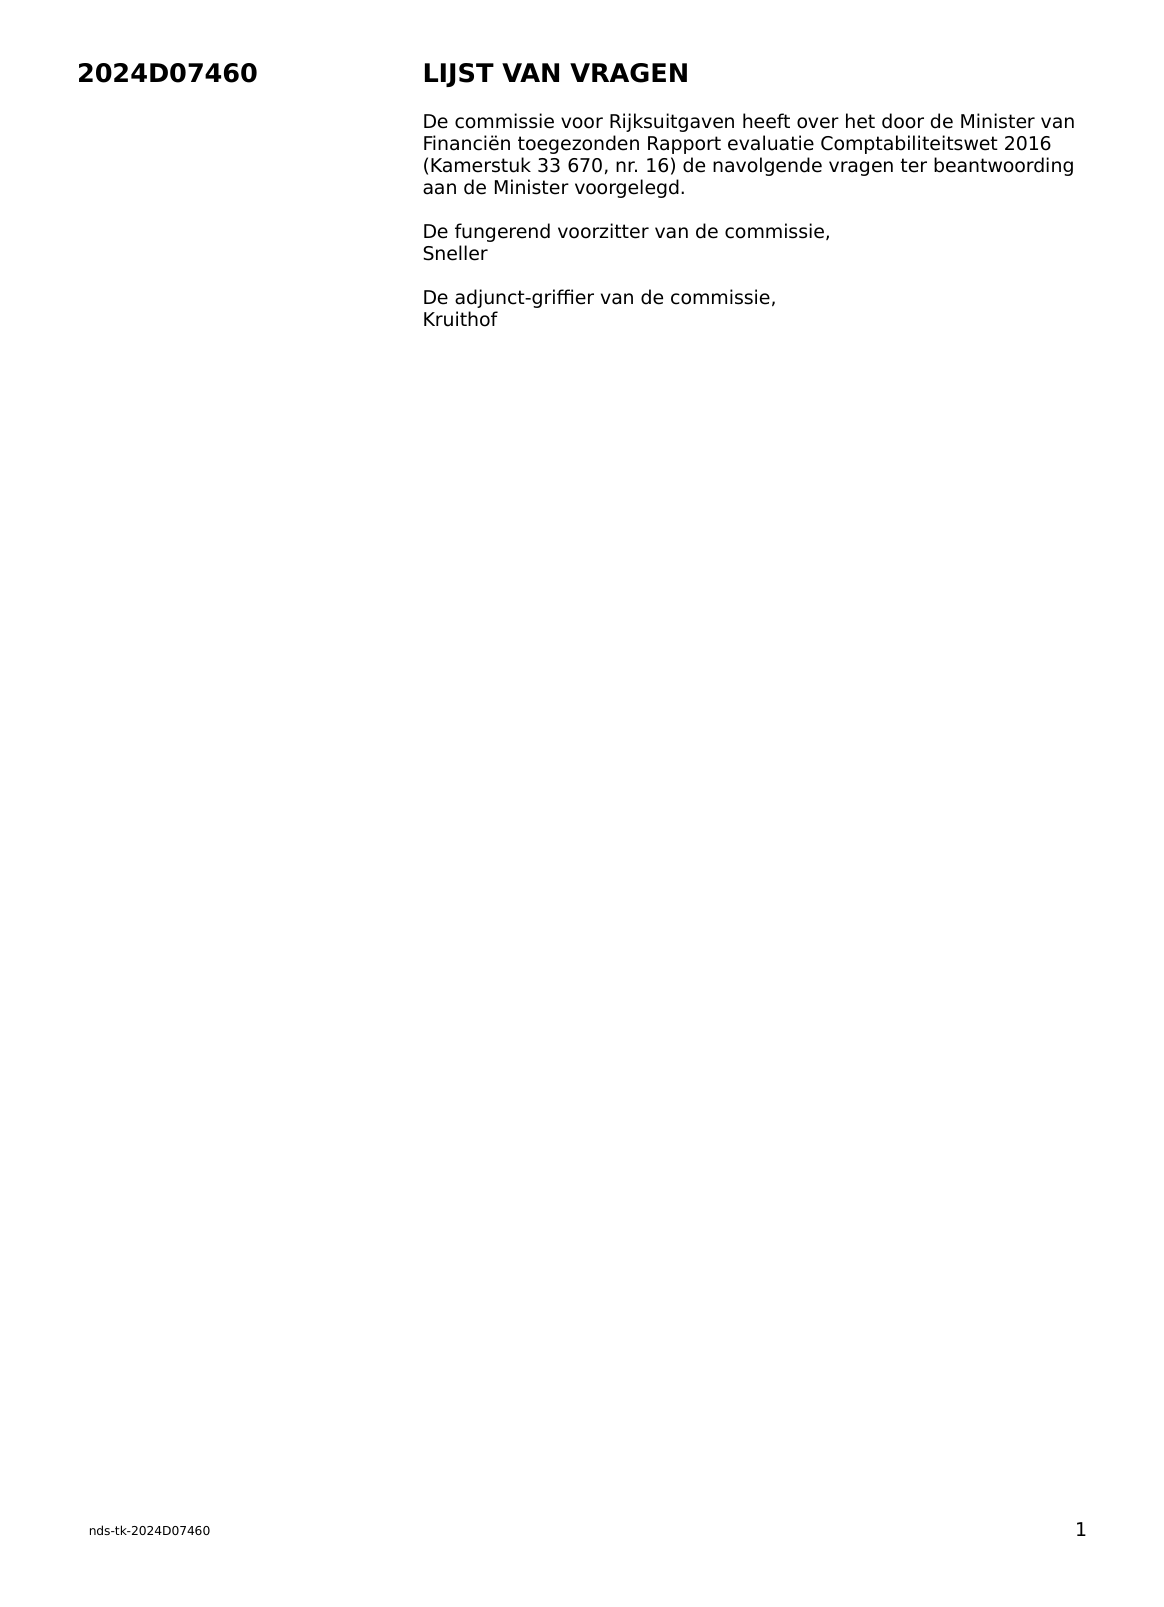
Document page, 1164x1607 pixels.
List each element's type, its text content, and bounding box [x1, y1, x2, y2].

text Sneller [422, 243, 1087, 265]
text nds-tk-2024D07460 [88, 1524, 323, 1538]
text De commissie voor Rijksuitgaven heeft over het door de Minister van Financiën toegezonden Rapport evaluatie Comptabiliteitswet 2016 (Kamerstuk 33 670, nr. 16) de navolgende vragen ter beantwoording aan de Minister voorgelegd. [422, 111, 1087, 199]
text De adjunct-griffier van de commissie, [422, 287, 1087, 309]
text 2024D07460 LIJST VAN VRAGEN [77, 59, 1087, 89]
text De fungerend voorzitter van de commissie, [422, 221, 1087, 243]
text Kruithof [422, 309, 1087, 331]
